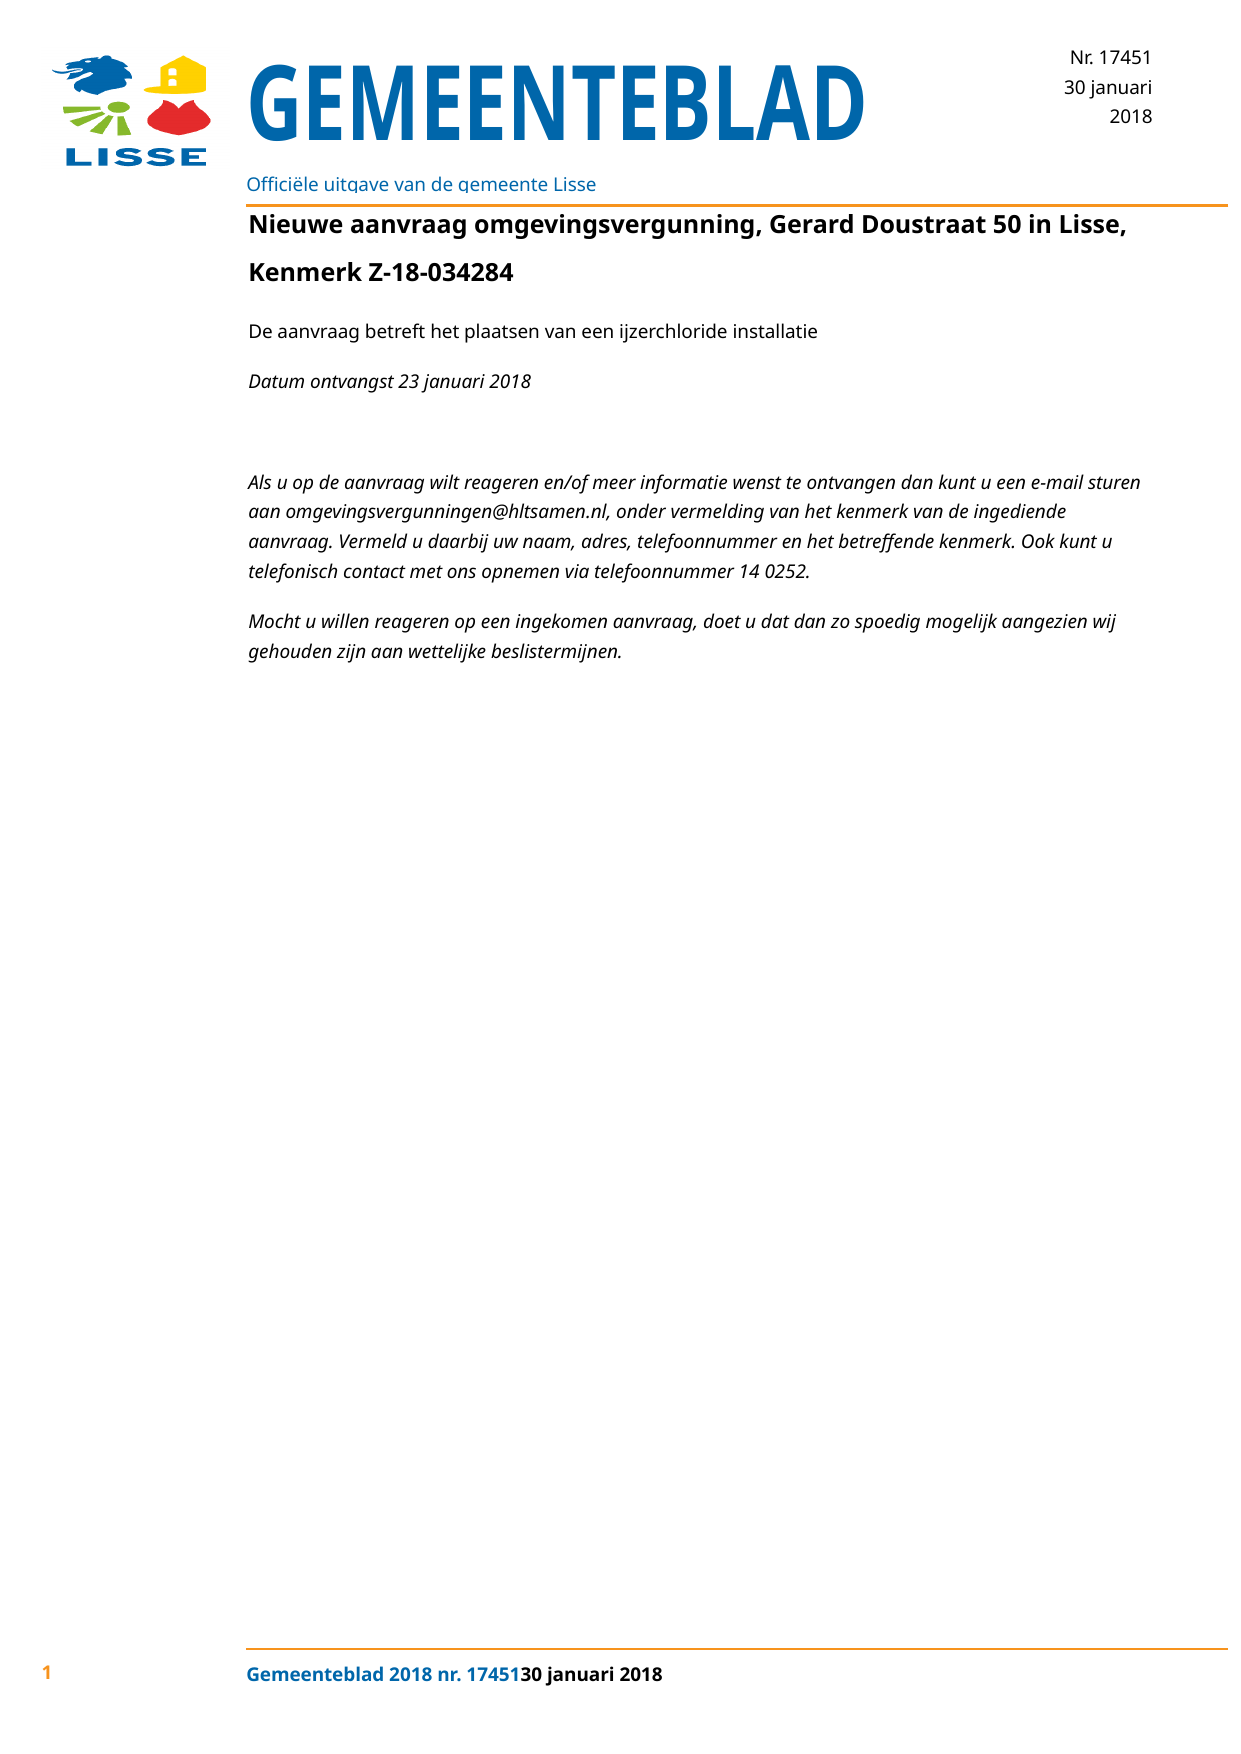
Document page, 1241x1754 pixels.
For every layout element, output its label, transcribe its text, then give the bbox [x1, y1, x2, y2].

text Als u op de aanvraag wilt reageren en/of meer informatie wenst te ontvangen dan kunt u een e-mail sturen aan omgevingsvergunningen@hltsamen.nl, onder vermelding van het kenmerk van de ingediende aanvraag. Vermeld u daarbij uw naam, adres, telefoonnummer en het betreffende kenmerk. Ook kunt u telefonisch contact met ons opnemen via telefoonnummer 14 0252. [248, 469, 1152, 584]
text Mocht u willen reageren op een ingekomen aanvraag, doet u dat dan zo spoedig mogelijk aangezien wij gehouden zijn aan wettelijke beslistermijnen. [248, 608, 1152, 664]
picture [41, 47, 231, 172]
text De aanvraag betreft het plaatsen van een ijzerchloride installatie [248, 318, 1152, 344]
text Nieuwe aanvraag omgevingsvergunning, Gerard Doustraat 50 in Lisse, Kenmerk Z-18-034284 [248, 207, 1152, 288]
text Datum ontvangst 23 januari 2018 [248, 368, 1152, 394]
